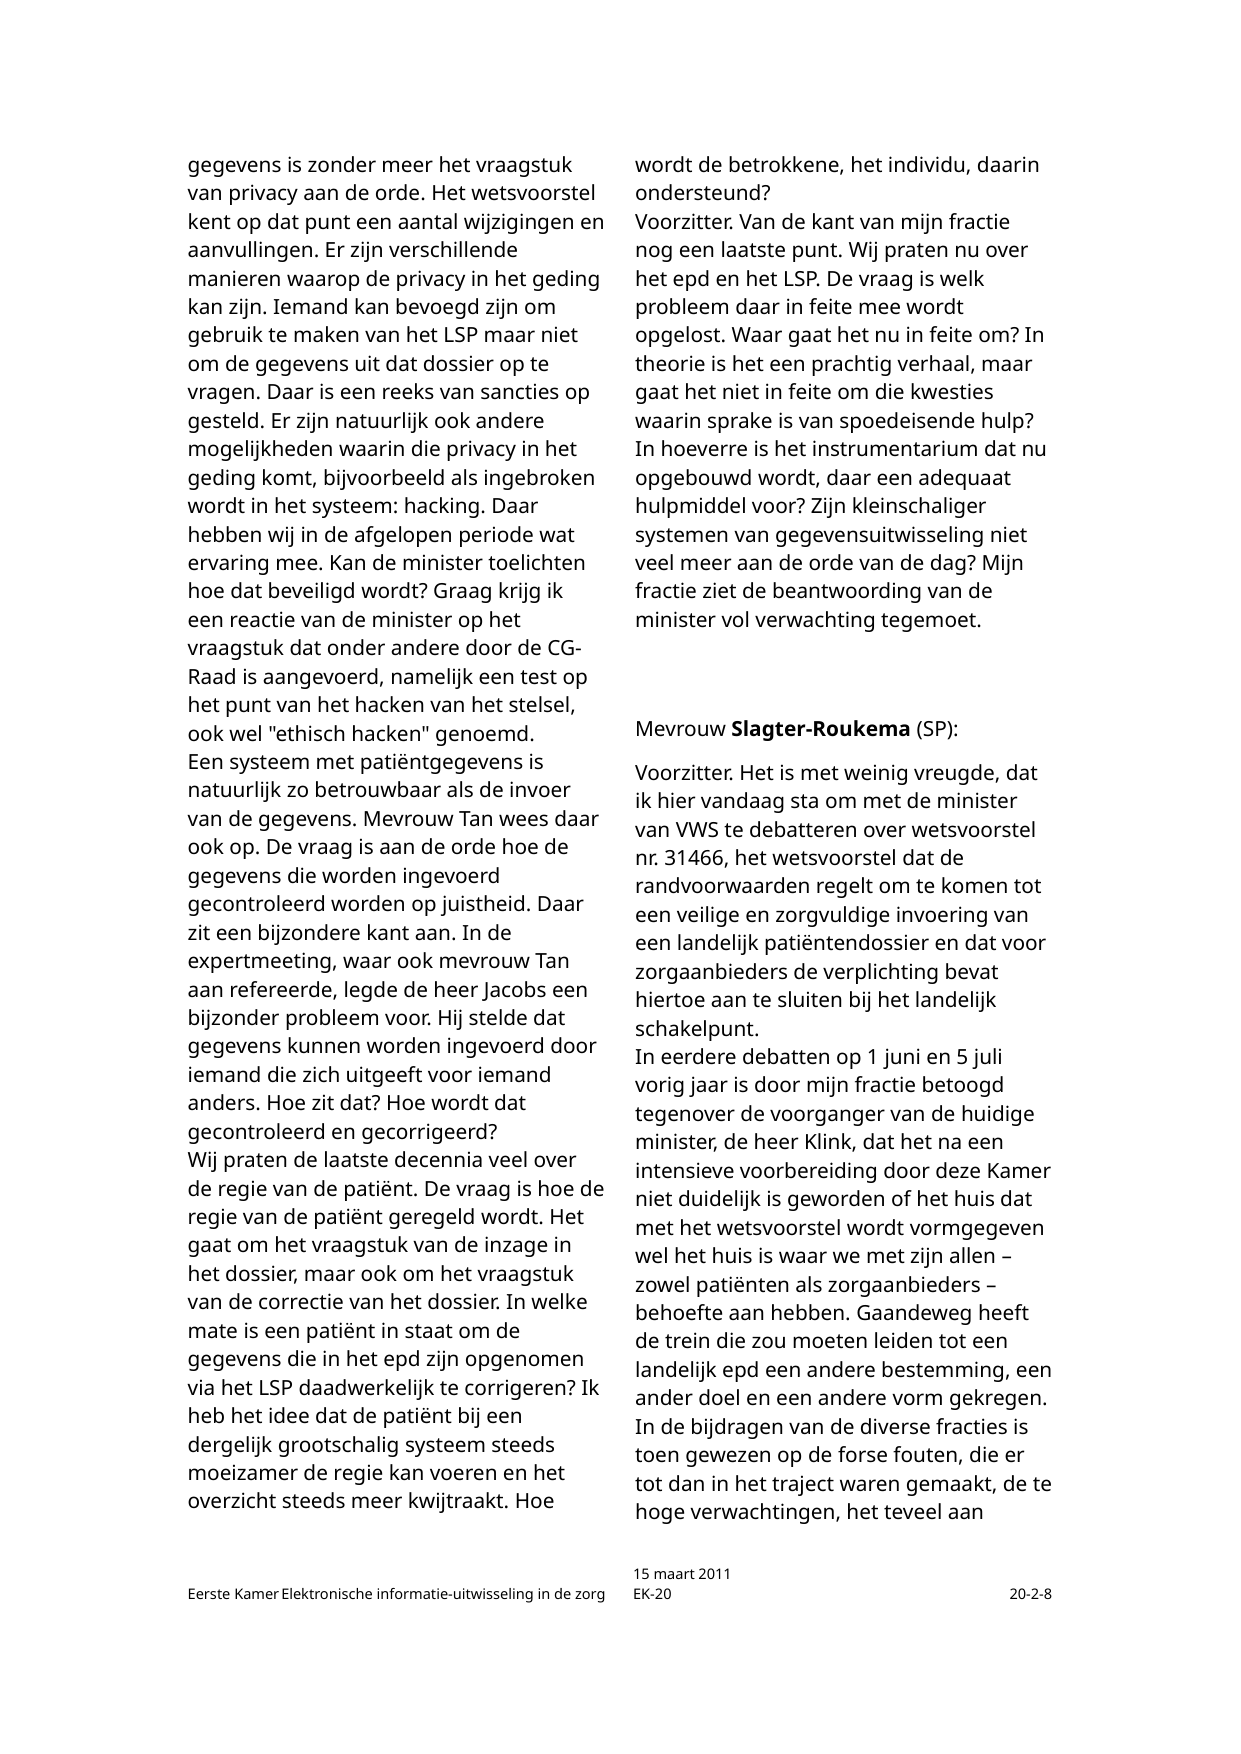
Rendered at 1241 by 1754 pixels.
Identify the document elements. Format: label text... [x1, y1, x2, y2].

text  [635, 663, 1053, 692]
text Mevrouw Slagter-Roukema (SP): [635, 714, 1053, 743]
text In de bijdragen van de diverse fracties is toen gewezen op de forse fouten, die er tot dan in het traject waren gemaakt, de te hoge verwachtingen, het teveel aan [635, 1412, 1053, 1526]
text Een systeem met patiëntgegevens is natuurlijk zo betrouwbaar als de invoer van de gegevens. Mevrouw Tan wees daar ook op. De vraag is aan de orde hoe de gegevens die worden ingevoerd gecontroleerd worden op juistheid. Daar zit een bijzondere kant aan. In de expertmeeting, waar ook mevrouw Tan aan refereerde, legde de heer Jacobs een bijzonder probleem voor. Hij stelde dat gegevens kunnen worden ingevoerd door iemand die zich uitgeeft voor iemand anders. Hoe zit dat? Hoe wordt dat gecontroleerd en gecorrigeerd? [187, 747, 605, 1145]
text Wij praten de laatste decennia veel over de regie van de patiënt. De vraag is hoe de regie van de patiënt geregeld wordt. Het gaat om het vraagstuk van de inzage in het dossier, maar ook om het vraagstuk van de correctie van het dossier. In welke mate is een patiënt in staat om de gegevens die in het epd zijn opgenomen via het LSP daadwerkelijk te corrigeren? Ik heb het idee dat de patiënt bij een dergelijk grootschalig systeem steeds moeizamer de regie kan voeren en het overzicht steeds meer kwijtraakt. Hoe [187, 1145, 605, 1515]
text Voorzitter. Van de kant van mijn fractie nog een laatste punt. Wij praten nu over het epd en het LSP. De vraag is welk probleem daar in feite mee wordt opgelost. Waar gaat het nu in feite om? In theorie is het een prachtig verhaal, maar gaat het niet in feite om die kwesties waarin sprake is van spoedeisende hulp? In hoeverre is het instrumentarium dat nu opgebouwd wordt, daar een adequaat hulpmiddel voor? Zijn kleinschaliger systemen van gegevensuitwisseling niet veel meer aan de orde van de dag? Mijn fractie ziet de beantwoording van de minister vol verwachting tegemoet. [635, 207, 1053, 633]
text Voorzitter. Het is met weinig vreugde, dat ik hier vandaag sta om met de minister van VWS te debatteren over wetsvoorstel nr. 31466, het wetsvoorstel dat de randvoorwaarden regelt om te komen tot een veilige en zorgvuldige invoering van een landelijk patiëntendossier en dat voor zorgaanbieders de verplichting bevat hiertoe aan te sluiten bij het landelijk schakelpunt. [635, 758, 1053, 1042]
text wordt de betrokkene, het individu, daarin ondersteund? [635, 150, 1053, 207]
text gegevens is zonder meer het vraagstuk van privacy aan de orde. Het wetsvoorstel kent op dat punt een aantal wijzigingen en aanvullingen. Er zijn verschillende manieren waarop de privacy in het geding kan zijn. Iemand kan bevoegd zijn om gebruik te maken van het LSP maar niet om de gegevens uit dat dossier op te vragen. Daar is een reeks van sancties op gesteld. Er zijn natuurlijk ook andere mogelijkheden waarin die privacy in het geding komt, bijvoorbeeld als ingebroken wordt in het systeem: hacking. Daar hebben wij in de afgelopen periode wat ervaring mee. Kan de minister toelichten hoe dat beveiligd wordt? Graag krijg ik een reactie van de minister op het vraagstuk dat onder andere door de CG-Raad is aangevoerd, namelijk een test op het punt van het hacken van het stelsel, ook wel "ethisch hacken" genoemd. [187, 150, 605, 747]
text In eerdere debatten op 1 juni en 5 juli vorig jaar is door mijn fractie betoogd tegenover de voorganger van de huidige minister, de heer Klink, dat het na een intensieve voorbereiding door deze Kamer niet duidelijk is geworden of het huis dat met het wetsvoorstel wordt vormgegeven wel het huis is waar we met zijn allen – zowel patiënten als zorgaanbieders – behoefte aan hebben. Gaandeweg heeft de trein die zou moeten leiden tot een landelijk epd een andere bestemming, een ander doel en een andere vorm gekregen. [635, 1042, 1053, 1412]
